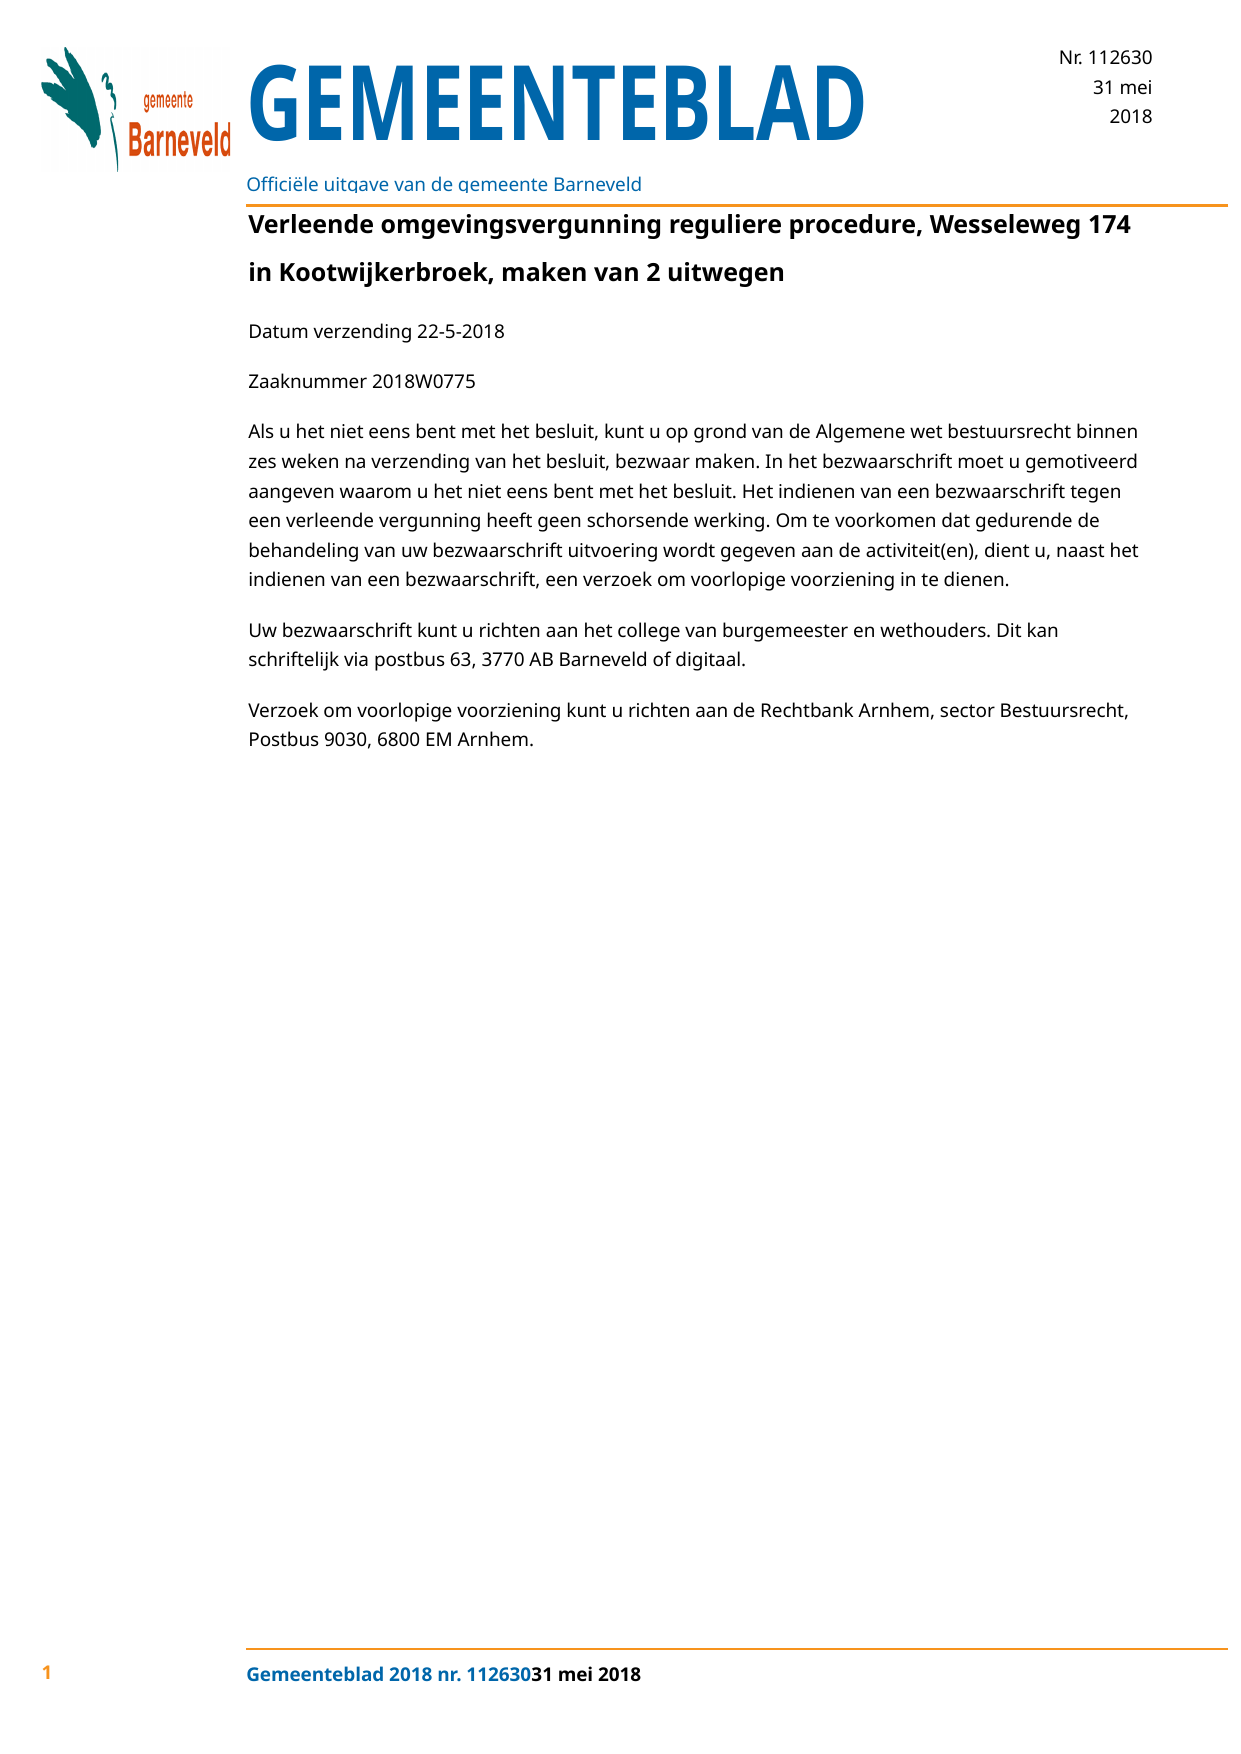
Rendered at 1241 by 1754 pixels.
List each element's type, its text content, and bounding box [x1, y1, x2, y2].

text Verleende omgevingsvergunning reguliere procedure, Wesseleweg 174 in Kootwijkerbroek, maken van 2 uitwegen [248, 207, 1152, 288]
picture [41, 47, 231, 172]
text Datum verzending 22-5-2018 [248, 318, 1152, 344]
text Zaaknummer 2018W0775 [248, 368, 1152, 394]
text Als u het niet eens bent met het besluit, kunt u op grond van de Algemene wet bestuursrecht binnen zes weken na verzending van het besluit, bezwaar maken. In het bezwaarschrift moet u gemotiveerd aangeven waarom u het niet eens bent met het besluit. Het indienen van een bezwaarschrift tegen een verleende vergunning heeft geen schorsende werking. Om te voorkomen dat gedurende de behandeling van uw bezwaarschrift uitvoering wordt gegeven aan de activiteit(en), dient u, naast het indienen van een bezwaarschrift, een verzoek om voorlopige voorziening in te dienen. [248, 419, 1152, 592]
text Verzoek om voorlopige voorziening kunt u richten aan de Rechtbank Arnhem, sector Bestuursrecht, Postbus 9030, 6800 EM Arnhem. [248, 697, 1152, 752]
text Uw bezwaarschrift kunt u richten aan het college van burgemeester en wethouders. Dit kan schriftelijk via postbus 63, 3770 AB Barneveld of digitaal. [248, 617, 1152, 672]
